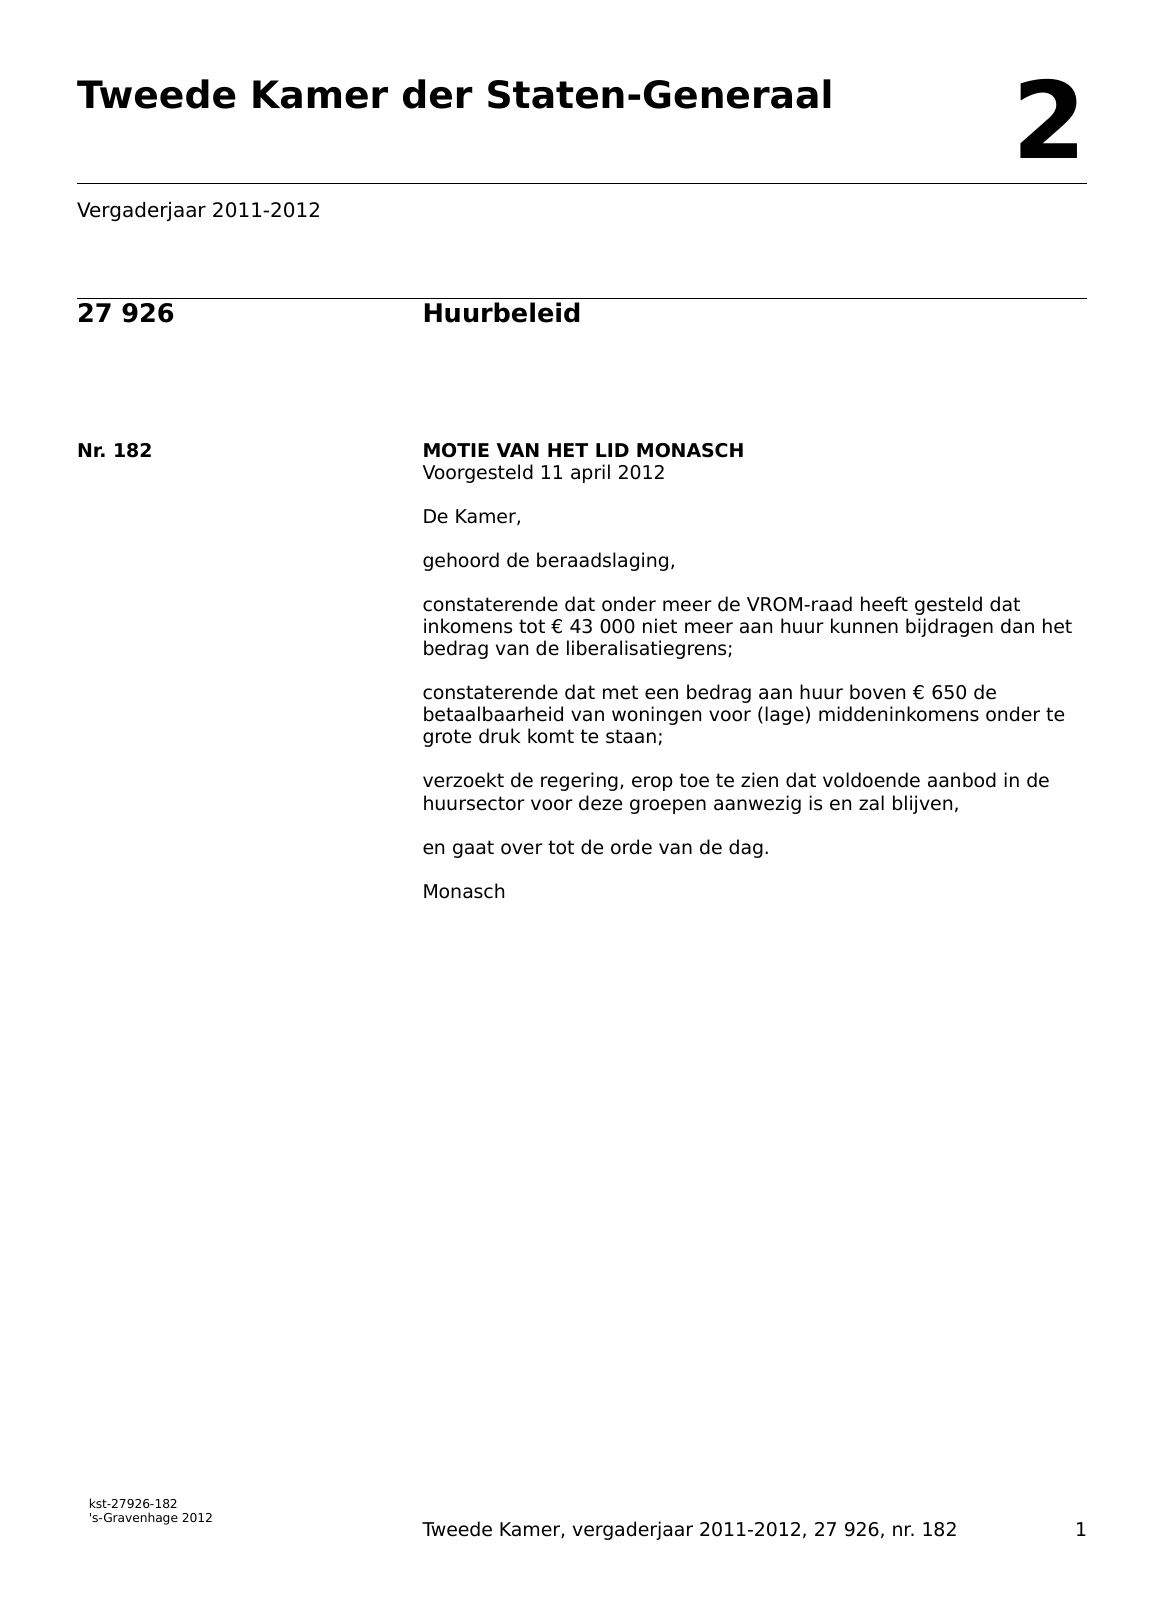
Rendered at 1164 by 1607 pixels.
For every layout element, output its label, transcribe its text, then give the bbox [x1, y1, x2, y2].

text Monasch [422, 881, 1087, 903]
text en gaat over tot de orde van de dag. [422, 837, 1087, 858]
table_header Tweede Kamer der Staten-Generaal [77, 59, 886, 183]
table_cell Vergaderjaar 2011-2012 [77, 184, 1087, 298]
text constaterende dat onder meer de VROM-raad heeft gesteld dat inkomens tot € 43 000 niet meer aan huur kunnen bijdragen dan het bedrag van de liberalisatiegrens; [422, 594, 1087, 660]
text kst-27926-182 [88, 1497, 323, 1511]
text verzoekt de regering, erop toe te zien dat voldoende aanbod in de huursector voor deze groepen aanwezig is en zal blijven, [422, 770, 1087, 814]
text constaterende dat met een bedrag aan huur boven € 650 de betaalbaarheid van woningen voor (lage) middeninkomens onder te grote druk komt te staan; [422, 682, 1087, 748]
table_header 2 [886, 59, 1087, 183]
text Voorgesteld 11 april 2012 [422, 462, 1087, 484]
text 's-Gravenhage 2012 [88, 1511, 323, 1525]
subtitle 27 926 Huurbeleid [77, 299, 1087, 329]
subtitle Nr. 182 MOTIE VAN HET LID MONASCH [77, 440, 1087, 462]
text gehoord de beraadslaging, [422, 550, 1087, 572]
text De Kamer, [422, 506, 1087, 528]
